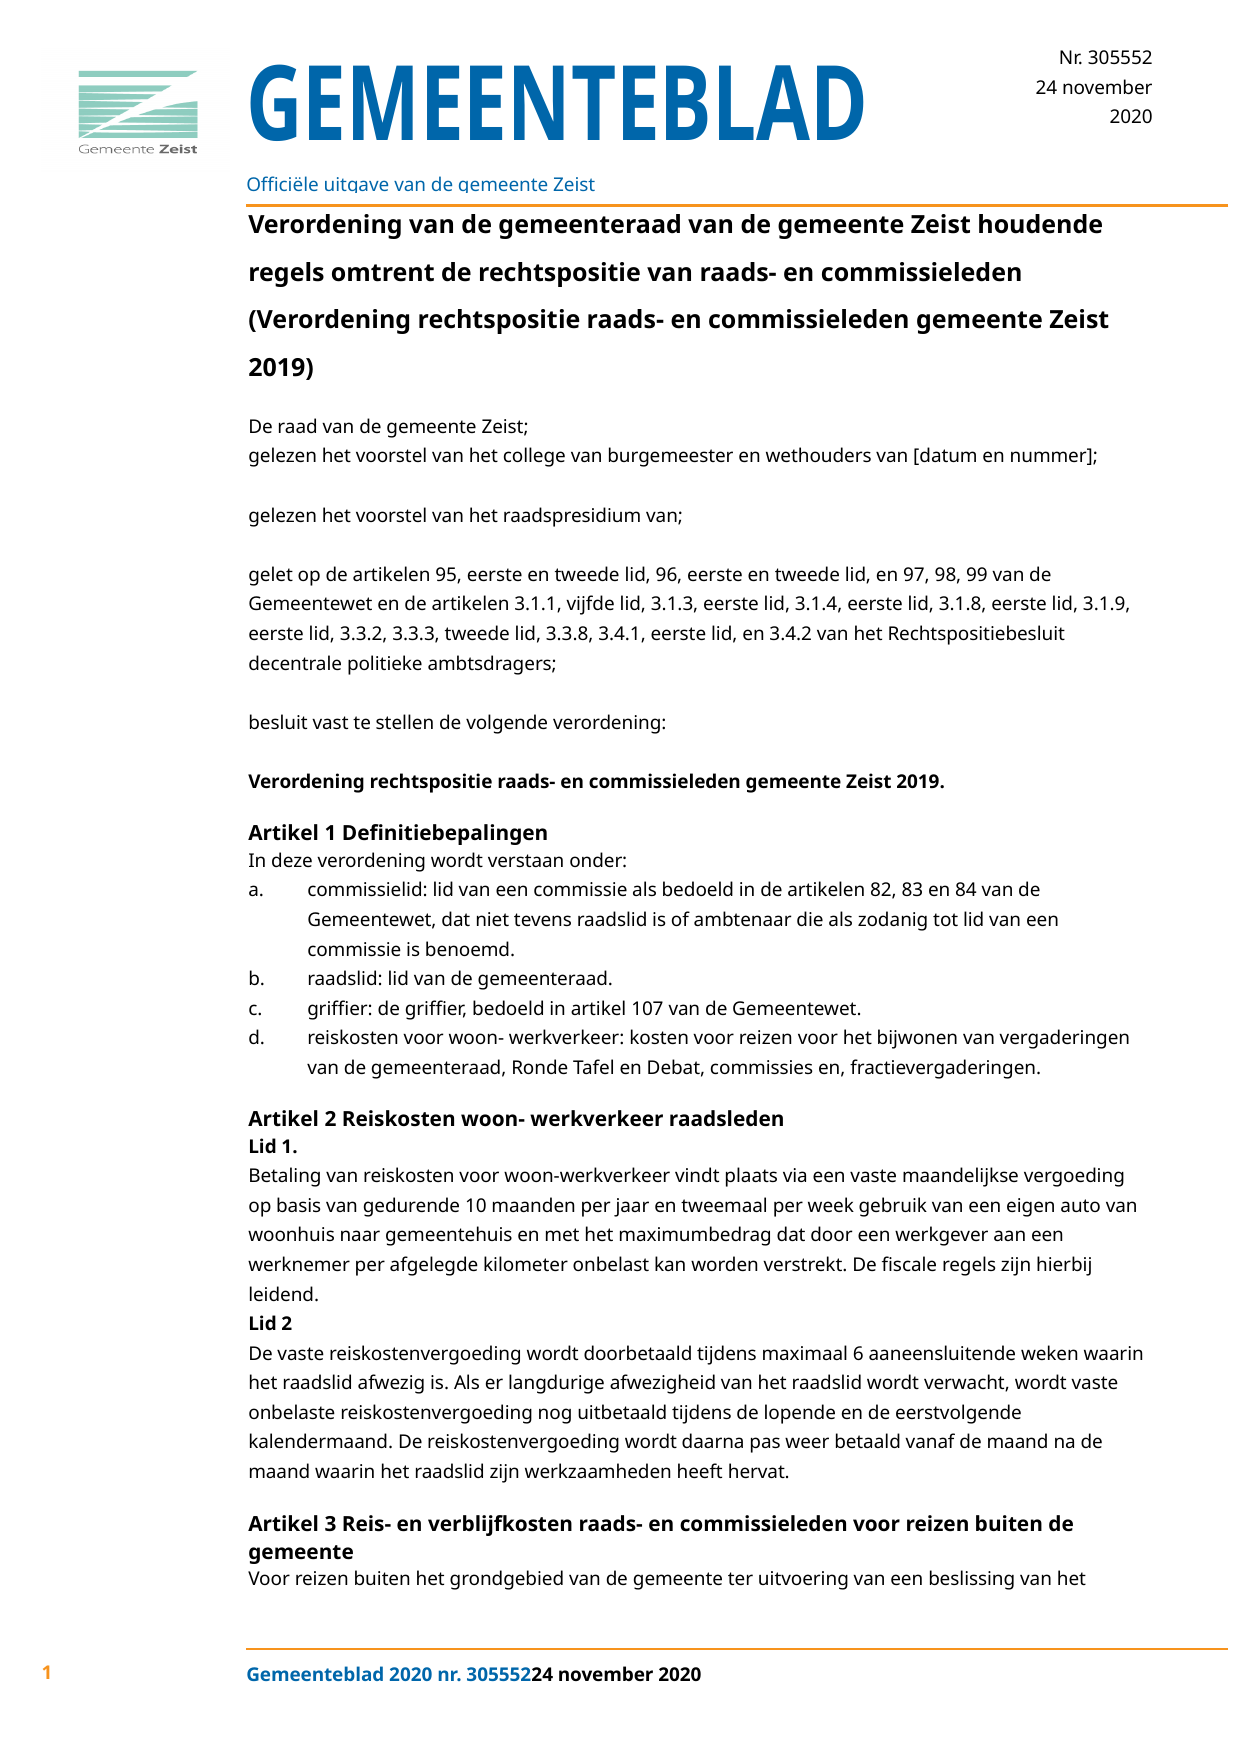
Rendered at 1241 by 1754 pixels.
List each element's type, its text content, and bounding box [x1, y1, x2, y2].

text Lid 2 [248, 1310, 1152, 1336]
text De raad van de gemeente Zeist; [248, 413, 1152, 439]
text Voor reizen buiten het grondgebied van de gemeente ter uitvoering van een beslissing van het [248, 1566, 1152, 1591]
text gelezen het voorstel van het college van burgemeester en wethouders van [datum en nummer]; [248, 443, 1152, 468]
text Verordening rechtspositie raads- en commissieleden gemeente Zeist 2019. [248, 768, 1152, 794]
text Betaling van reiskosten voor woon-werkverkeer vindt plaats via een vaste maandelijkse vergoeding op basis van gedurende 10 maanden per jaar en tweemaal per week gebruik van een eigen auto van woonhuis naar gemeentehuis en met het maximumbedrag dat door een werkgever aan een werknemer per afgelegde kilometer onbelast kan worden verstrekt. De fiscale regels zijn hierbij leidend. [248, 1162, 1152, 1307]
list reiskosten voor woon- werkverkeer: kosten voor reizen voor het bijwonen van vergaderingen van de gemeenteraad, Ronde Tafel en Debat, commissies en, fractievergaderingen. [248, 1024, 1152, 1080]
list griffier: de griffier, bedoeld in artikel 107 van de Gemeentewet. [248, 995, 1152, 1021]
text Verordening van de gemeenteraad van de gemeente Zeist houdende regels omtrent de rechtspositie van raads- en commissieleden (Verordening rechtspositie raads- en commissieleden gemeente Zeist 2019) [248, 207, 1152, 384]
text gelet op de artikelen 95, eerste en tweede lid, 96, eerste en tweede lid, en 97, 98, 99 van de Gemeentewet en de artikelen 3.1.1, vijfde lid, 3.1.3, eerste lid, 3.1.4, eerste lid, 3.1.8, eerste lid, 3.1.9, eerste lid, 3.3.2, 3.3.3, tweede lid, 3.3.8, 3.4.1, eerste lid, en 3.4.2 van het Rechtspositiebesluit decentrale politieke ambtsdragers; [248, 561, 1152, 676]
list raadslid: lid van de gemeenteraad. [248, 965, 1152, 991]
text Artikel 2 Reiskosten woon- werkverkeer raadsleden [248, 1104, 1152, 1133]
picture [41, 47, 231, 172]
text besluit vast te stellen de volgende verordening: [248, 709, 1152, 735]
text De vaste reiskostenvergoeding wordt doorbetaald tijdens maximaal 6 aaneensluitende weken waarin het raadslid afwezig is. Als er langdurige afwezigheid van het raadslid wordt verwacht, wordt vaste onbelaste reiskostenvergoeding nog uitbetaald tijdens de lopende en de eerstvolgende kalendermaand. De reiskostenvergoeding wordt daarna pas weer betaald vanaf de maand na de maand waarin het raadslid zijn werkzaamheden heeft hervat. [248, 1340, 1152, 1484]
text Artikel 3 Reis- en verblijfkosten raads- en commissieleden voor reizen buiten de gemeente [248, 1509, 1152, 1566]
text Artikel 1 Definitiebepalingen [248, 818, 1152, 847]
text gelezen het voorstel van het raadspresidium van; [248, 502, 1152, 528]
text Lid 1. [248, 1133, 1152, 1159]
text In deze verordening wordt verstaan onder: [248, 847, 1152, 873]
list commissielid: lid van een commissie als bedoeld in de artikelen 82, 83 en 84 van de Gemeentewet, dat niet tevens raadslid is of ambtenaar die als zodanig tot lid van een commissie is benoemd. [248, 877, 1152, 961]
